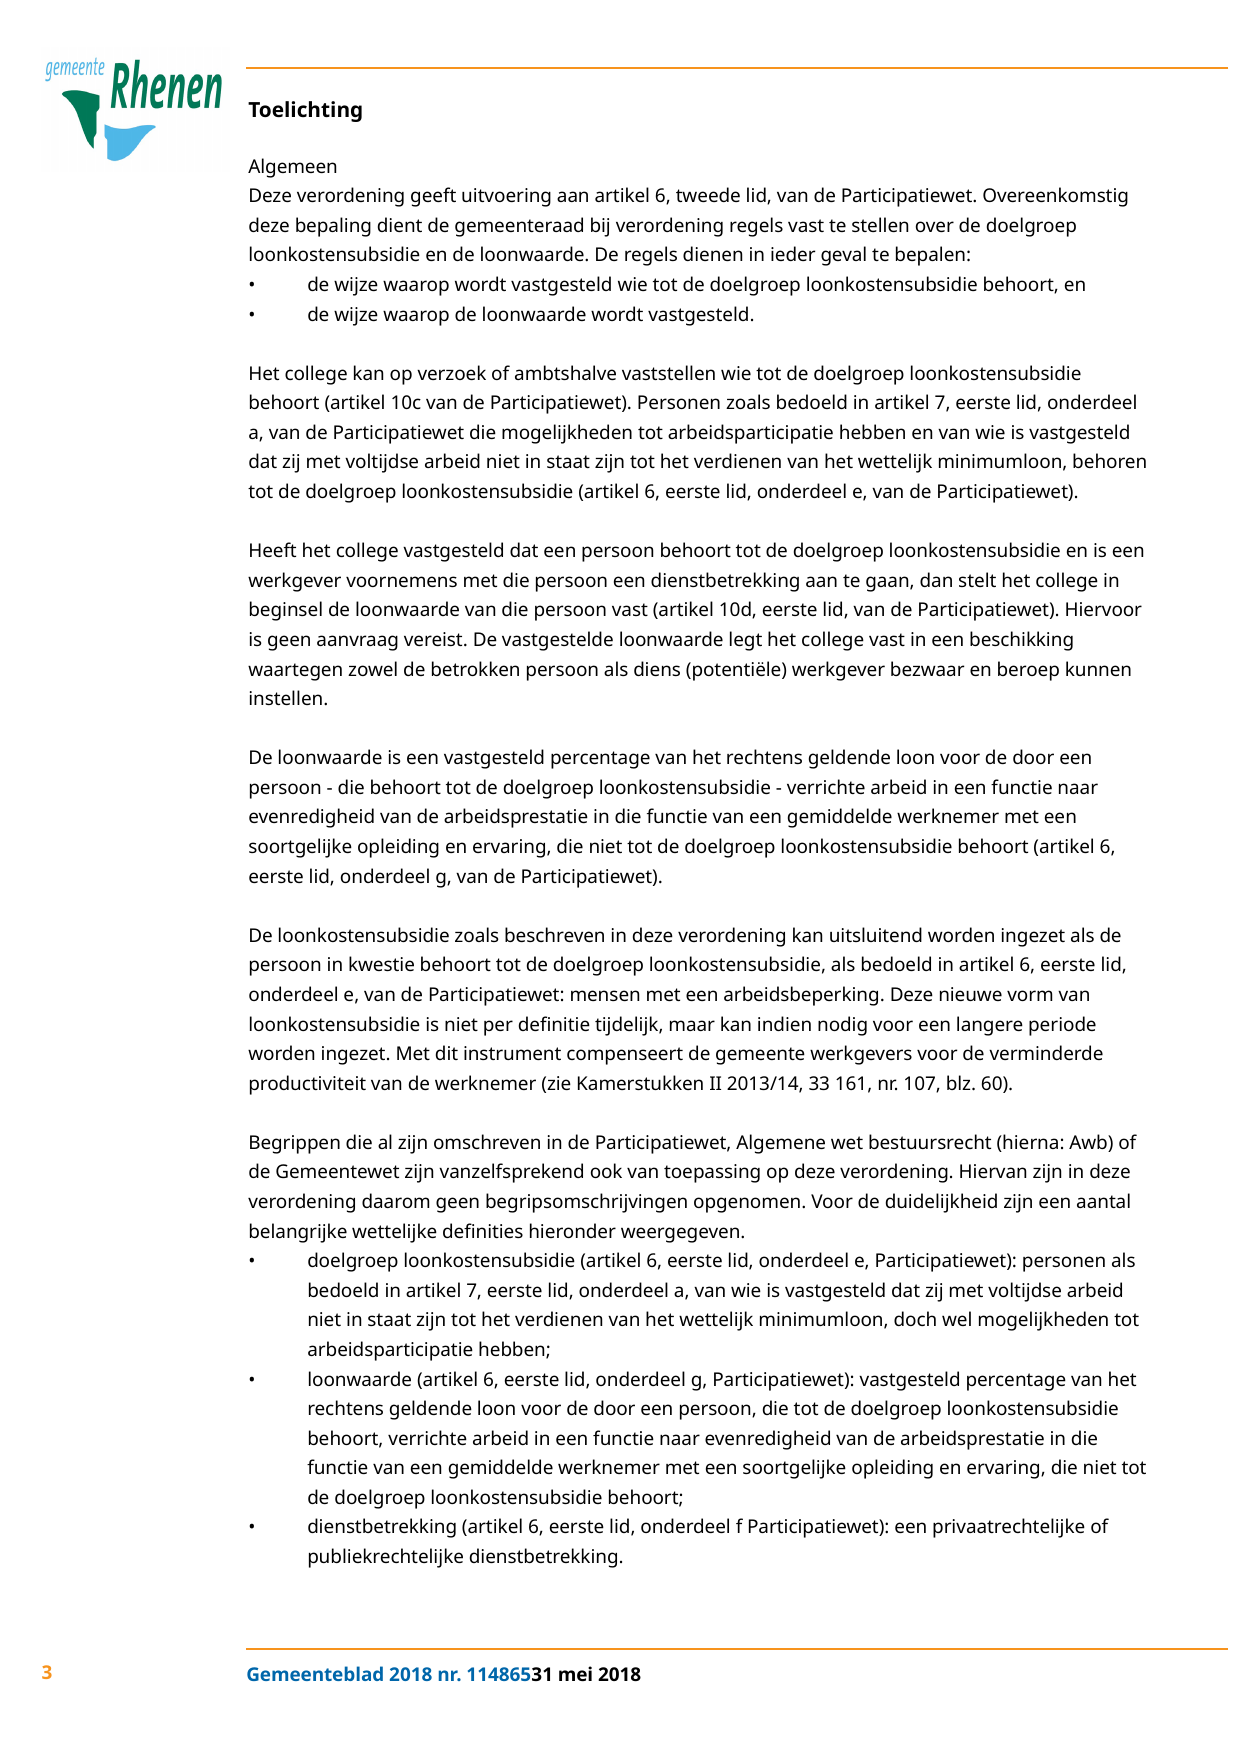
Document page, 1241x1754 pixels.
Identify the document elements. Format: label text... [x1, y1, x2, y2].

text De loonwaarde is een vastgesteld percentage van het rechtens geldende loon voor de door een persoon - die behoort tot de doelgroep loonkostensubsidie - verrichte arbeid in een functie naar evenredigheid van de arbeidsprestatie in die functie van een gemiddelde werknemer met een soortgelijke opleiding en ervaring, die niet tot de doelgroep loonkostensubsidie behoort (artikel 6, eerste lid, onderdeel g, van de Participatiewet). [248, 744, 1152, 889]
list de wijze waarop wordt vastgesteld wie tot de doelgroep loonkostensubsidie behoort, en [248, 271, 1152, 297]
text Het college kan op verzoek of ambtshalve vaststellen wie tot de doelgroep loonkostensubsidie behoort (artikel 10c van de Participatiewet). Personen zoals bedoeld in artikel 7, eerste lid, onderdeel a, van de Participatiewet die mogelijkheden tot arbeidsparticipatie hebben en van wie is vastgesteld dat zij met voltijdse arbeid niet in staat zijn tot het verdienen van het wettelijk minimumloon, behoren tot de doelgroep loonkostensubsidie (artikel 6, eerste lid, onderdeel e, van de Participatiewet). [248, 360, 1152, 504]
text Deze verordening geeft uitvoering aan artikel 6, tweede lid, van de Participatiewet. Overeenkomstig deze bepaling dient de gemeenteraad bij verordening regels vast te stellen over de doelgroep loonkostensubsidie en de loonwaarde. De regels dienen in ieder geval te bepalen: [248, 182, 1152, 267]
list dienstbetrekking (artikel 6, eerste lid, onderdeel f Participatiewet): een privaatrechtelijke of publiekrechtelijke dienstbetrekking. [248, 1514, 1152, 1569]
text Toelichting [248, 95, 1152, 123]
list loonwaarde (artikel 6, eerste lid, onderdeel g, Participatiewet): vastgesteld percentage van het rechtens geldende loon voor de door een persoon, die tot de doelgroep loonkostensubsidie behoort, verrichte arbeid in een functie naar evenredigheid van de arbeidsprestatie in die functie van een gemiddelde werknemer met een soortgelijke opleiding en ervaring, die niet tot de doelgroep loonkostensubsidie behoort; [248, 1366, 1152, 1510]
text Begrippen die al zijn omschreven in de Participatiewet, Algemene wet bestuursrecht (hierna: Awb) of de Gemeentewet zijn vanzelfsprekend ook van toepassing op deze verordening. Hiervan zijn in deze verordening daarom geen begripsomschrijvingen opgenomen. Voor de duidelijkheid zijn een aantal belangrijke wettelijke definities hieronder weergegeven. [248, 1129, 1152, 1244]
list de wijze waarop de loonwaarde wordt vastgesteld. [248, 301, 1152, 327]
text De loonkostensubsidie zoals beschreven in deze verordening kan uitsluitend worden ingezet als de persoon in kwestie behoort tot de doelgroep loonkostensubsidie, als bedoeld in artikel 6, eerste lid, onderdeel e, van de Participatiewet: mensen met een arbeidsbeperking. Deze nieuwe vorm van loonkostensubsidie is niet per definitie tijdelijk, maar kan indien nodig voor een langere periode worden ingezet. Met dit instrument compenseert de gemeente werkgevers voor de verminderde productiviteit van de werknemer (zie Kamerstukken II 2013/14, 33 161, nr. 107, blz. 60). [248, 922, 1152, 1096]
picture [41, 47, 231, 172]
text Algemeen [248, 153, 1152, 179]
text Heeft het college vastgesteld dat een persoon behoort tot de doelgroep loonkostensubsidie en is een werkgever voornemens met die persoon een dienstbetrekking aan te gaan, dan stelt het college in beginsel de loonwaarde van die persoon vast (artikel 10d, eerste lid, van de Participatiewet). Hiervoor is geen aanvraag vereist. De vastgestelde loonwaarde legt het college vast in een beschikking waartegen zowel de betrokken persoon als diens (potentiële) werkgever bezwaar en beroep kunnen instellen. [248, 537, 1152, 711]
list doelgroep loonkostensubsidie (artikel 6, eerste lid, onderdeel e, Participatiewet): personen als bedoeld in artikel 7, eerste lid, onderdeel a, van wie is vastgesteld dat zij met voltijdse arbeid niet in staat zijn tot het verdienen van het wettelijk minimumloon, doch wel mogelijkheden tot arbeidsparticipatie hebben; [248, 1247, 1152, 1362]
